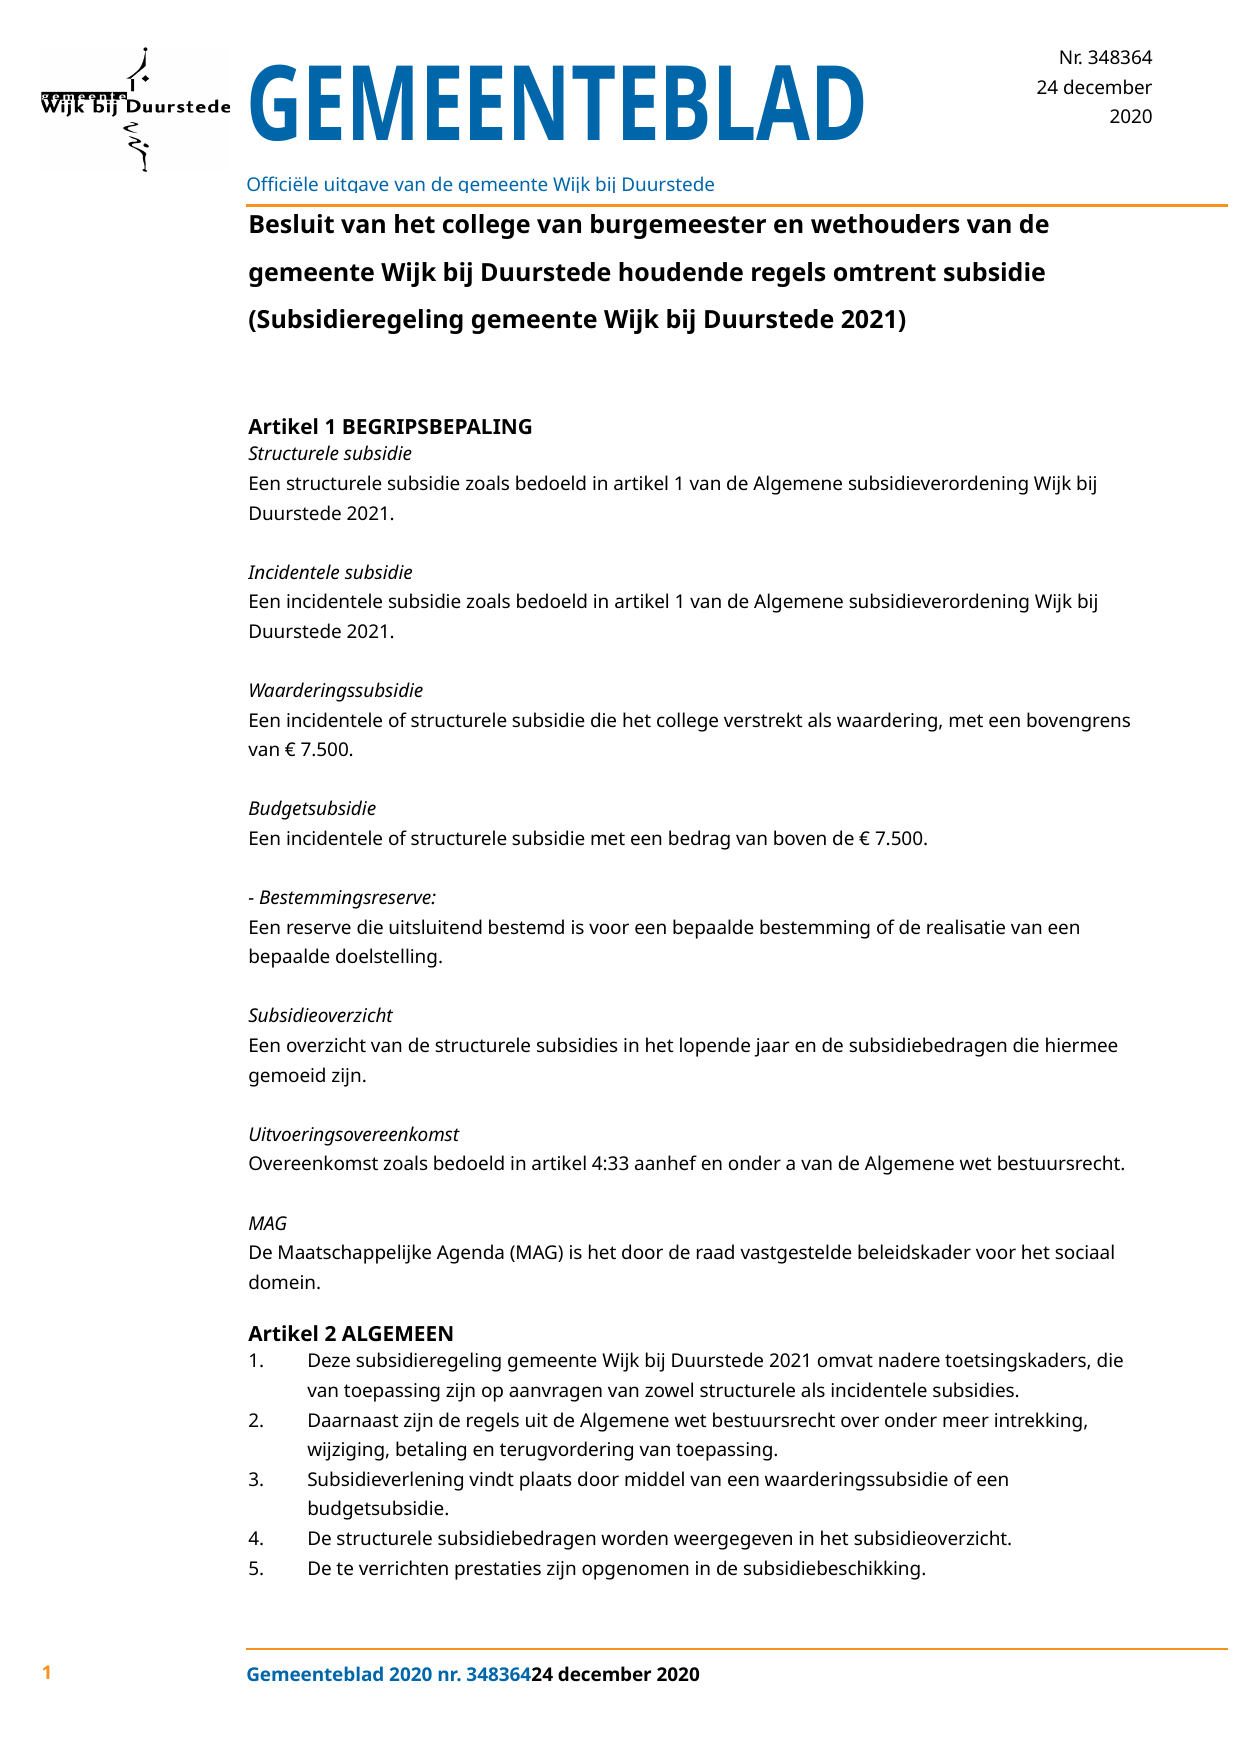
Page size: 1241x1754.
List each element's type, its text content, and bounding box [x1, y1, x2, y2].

text Een reserve die uitsluitend bestemd is voor een bepaalde bestemming of de realisatie van een bepaalde doelstelling. [248, 914, 1152, 969]
text Besluit van het college van burgemeester en wethouders van de gemeente Wijk bij Duurstede houdende regels omtrent subsidie (Subsidieregeling gemeente Wijk bij Duurstede 2021) [248, 207, 1152, 336]
list Daarnaast zijn de regels uit de Algemene wet bestuursrecht over onder meer intrekking, wijziging, betaling en terugvordering van toepassing. [248, 1407, 1152, 1462]
list Subsidieverlening vindt plaats door middel van een waarderingssubsidie of een budgetsubsidie. [248, 1466, 1152, 1521]
text Subsidieoverzicht [248, 1003, 1152, 1028]
text Overeenkomst zoals bedoeld in artikel 4:33 aanhef en onder a van de Algemene wet bestuursrecht. [248, 1151, 1152, 1176]
list Deze subsidieregeling gemeente Wijk bij Duurstede 2021 omvat nadere toetsingskaders, die van toepassing zijn op aanvragen van zowel structurele als incidentele subsidies. [248, 1348, 1152, 1403]
text Uitvoeringsovereenkomst [248, 1121, 1152, 1147]
text De Maatschappelijke Agenda (MAG) is het door de raad vastgestelde beleidskader voor het sociaal domein. [248, 1239, 1152, 1294]
picture [41, 47, 231, 172]
text Incidentele subsidie [248, 559, 1152, 584]
text MAG [248, 1210, 1152, 1235]
text Waarderingssubsidie [248, 677, 1152, 703]
text Een incidentele of structurele subsidie die het college verstrekt als waardering, met een bovengrens van € 7.500. [248, 707, 1152, 762]
text Budgetsubsidie [248, 796, 1152, 821]
text Artikel 1 BEGRIPSBEPALING [248, 412, 1152, 441]
text Artikel 2 ALGEMEEN [248, 1319, 1152, 1348]
text Een incidentele of structurele subsidie met een bedrag van boven de € 7.500. [248, 825, 1152, 851]
list De te verrichten prestaties zijn opgenomen in de subsidiebeschikking. [248, 1555, 1152, 1581]
text Een incidentele subsidie zoals bedoeld in artikel 1 van de Algemene subsidieverordening Wijk bij Duurstede 2021. [248, 588, 1152, 644]
text Een structurele subsidie zoals bedoeld in artikel 1 van de Algemene subsidieverordening Wijk bij Duurstede 2021. [248, 470, 1152, 525]
text Structurele subsidie [248, 441, 1152, 466]
text Een overzicht van de structurele subsidies in het lopende jaar en de subsidiebedragen die hiermee gemoeid zijn. [248, 1032, 1152, 1087]
list De structurele subsidiebedragen worden weergegeven in het subsidieoverzicht. [248, 1525, 1152, 1551]
text - Bestemmingsreserve: [248, 884, 1152, 910]
